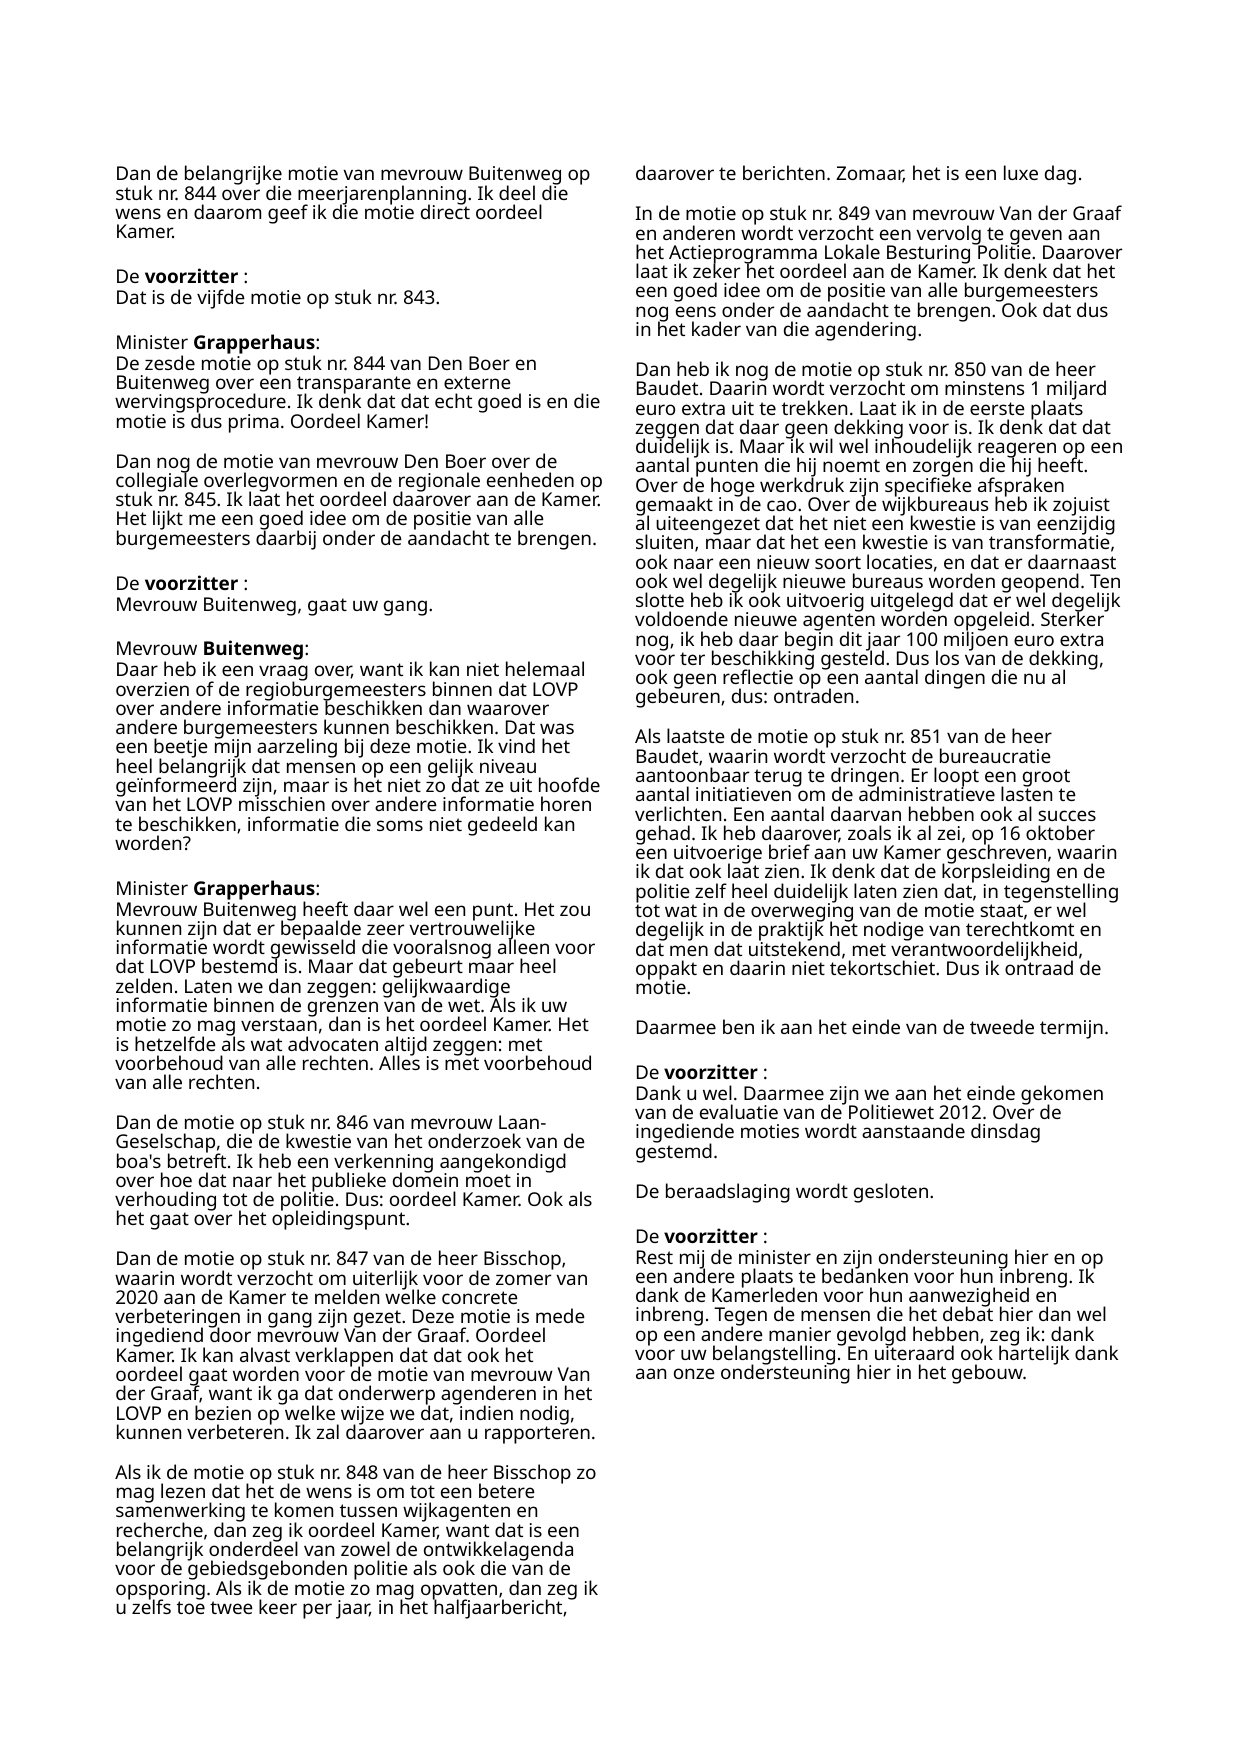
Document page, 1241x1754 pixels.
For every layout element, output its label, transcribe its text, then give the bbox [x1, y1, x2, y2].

text Daar heb ik een vraag over, want ik kan niet helemaal overzien of de regioburgemeesters binnen dat LOVP over andere informatie beschikken dan waarover andere burgemeesters kunnen beschikken. Dat was een beetje mijn aarzeling bij deze motie. Ik vind het heel belangrijk dat mensen op een gelijk niveau geïnformeerd zijn, maar is het niet zo dat ze uit hoofde van het LOVP misschien over andere informatie horen te beschikken, informatie die soms niet gedeeld kan worden? [115, 661, 605, 854]
text De zesde motie op stuk nr. 844 van Den Boer en Buitenweg over een transparante en externe wervingsprocedure. Ik denk dat dat echt goed is en die motie is dus prima. Oordeel Kamer! [115, 355, 605, 432]
text Dan de motie op stuk nr. 846 van mevrouw Laan-Geselschap, die de kwestie van het onderzoek van de boa's betreft. Ik heb een verkenning aangekondigd over hoe dat naar het publieke domein moet in verhouding tot de politie. Dus: oordeel Kamer. Ook als het gaat over het opleidingspunt. [115, 1114, 605, 1230]
text Minister Grapperhaus: [115, 329, 605, 355]
text daarover te berichten. Zomaar, het is een luxe dag. [635, 165, 1125, 184]
text Minister Grapperhaus: [115, 875, 605, 901]
text Dan de motie op stuk nr. 847 van de heer Bisschop, waarin wordt verzocht om uiterlijk voor de zomer van 2020 aan de Kamer te melden welke concrete verbeteringen in gang zijn gezet. Deze motie is mede ingediend door mevrouw Van der Graaf. Oordeel Kamer. Ik kan alvast verklappen dat dat ook het oordeel gaat worden voor de motie van mevrouw Van der Graaf, want ik ga dat onderwerp agenderen in het LOVP en bezien op welke wijze we dat, indien nodig, kunnen verbeteren. Ik zal daarover aan u rapporteren. [115, 1250, 605, 1443]
text Rest mij de minister en zijn ondersteuning hier en op een andere plaats te bedanken voor hun inbreng. Ik dank de Kamerleden voor hun aanwezigheid en inbreng. Tegen de mensen die het debat hier dan wel op een andere manier gevolgd hebben, zeg ik: dank voor uw belangstelling. En uiteraard ook hartelijk dank aan onze ondersteuning hier in het gebouw. [635, 1249, 1125, 1383]
text Mevrouw Buitenweg, gaat uw gang. [115, 596, 605, 615]
text Daarmee ben ik aan het einde van de tweede termijn. [635, 1019, 1125, 1038]
text Als ik de motie op stuk nr. 848 van de heer Bisschop zo mag lezen dat het de wens is om tot een betere samenwerking te komen tussen wijkagenten en recherche, dan zeg ik oordeel Kamer, want dat is een belangrijk onderdeel van zowel de ontwikkelagenda voor de gebiedsgebonden politie als ook die van de opsporing. Als ik de motie zo mag opvatten, dan zeg ik u zelfs toe twee keer per jaar, in het halfjaarbericht, [115, 1464, 605, 1618]
text Dan nog de motie van mevrouw Den Boer over de collegiale overlegvormen en de regionale eenheden op stuk nr. 845. Ik laat het oordeel daarover aan de Kamer. Het lijkt me een goed idee om de positie van alle burgemeesters daarbij onder de aandacht te brengen. [115, 453, 605, 549]
text Dank u wel. Daarmee zijn we aan het einde gekomen van de evaluatie van de Politiewet 2012. Over de ingediende moties wordt aanstaande dinsdag gestemd. [635, 1085, 1125, 1162]
text Als laatste de motie op stuk nr. 851 van de heer Baudet, waarin wordt verzocht de bureaucratie aantoonbaar terug te dringen. Er loopt een groot aantal initiatieven om de administratieve lasten te verlichten. Een aantal daarvan hebben ook al succes gehad. Ik heb daarover, zoals ik al zei, op 16 oktober een uitvoerige brief aan uw Kamer geschreven, waarin ik dat ook laat zien. Ik denk dat de korpsleiding en de politie zelf heel duidelijk laten zien dat, in tegenstelling tot wat in de overweging van de motie staat, er wel degelijk in de praktijk het nodige van terechtkomt en dat men dat uitstekend, met verantwoordelijkheid, oppakt en daarin niet tekortschiet. Dus ik ontraad de motie. [635, 728, 1125, 998]
text De voorzitter : [115, 263, 605, 289]
text De voorzitter : [635, 1059, 1125, 1085]
text Dan de belangrijke motie van mevrouw Buitenweg op stuk nr. 844 over die meerjarenplanning. Ik deel die wens en daarom geef ik die motie direct oordeel Kamer. [115, 165, 605, 242]
text Mevrouw Buitenweg: [115, 636, 605, 661]
text Dan heb ik nog de motie op stuk nr. 850 van de heer Baudet. Daarin wordt verzocht om minstens 1 miljard euro extra uit te trekken. Laat ik in de eerste plaats zeggen dat daar geen dekking voor is. Ik denk dat dat duidelijk is. Maar ik wil wel inhoudelijk reageren op een aantal punten die hij noemt en zorgen die hij heeft. Over de hoge werkdruk zijn specifieke afspraken gemaakt in de cao. Over de wijkbureaus heb ik zojuist al uiteengezet dat het niet een kwestie is van eenzijdig sluiten, maar dat het een kwestie is van transformatie, ook naar een nieuw soort locaties, en dat er daarnaast ook wel degelijk nieuwe bureaus worden geopend. Ten slotte heb ik ook uitvoerig uitgelegd dat er wel degelijk voldoende nieuwe agenten worden opgeleid. Sterker nog, ik heb daar begin dit jaar 100 miljoen euro extra voor ter beschikking gesteld. Dus los van de dekking, ook geen reflectie op een aantal dingen die nu al gebeuren, dus: ontraden. [635, 361, 1125, 708]
text Dat is de vijfde motie op stuk nr. 843. [115, 289, 605, 308]
text Mevrouw Buitenweg heeft daar wel een punt. Het zou kunnen zijn dat er bepaalde zeer vertrouwelijke informatie wordt gewisseld die vooralsnog alleen voor dat LOVP bestemd is. Maar dat gebeurt maar heel zelden. Laten we dan zeggen: gelijkwaardige informatie binnen de grenzen van de wet. Als ik uw motie zo mag verstaan, dan is het oordeel Kamer. Het is hetzelfde als wat advocaten altijd zeggen: met voorbehoud van alle rechten. Alles is met voorbehoud van alle rechten. [115, 901, 605, 1093]
text De voorzitter : [635, 1223, 1125, 1249]
text De voorzitter : [115, 570, 605, 596]
text De beraadslaging wordt gesloten. [635, 1183, 1125, 1202]
text In de motie op stuk nr. 849 van mevrouw Van der Graaf en anderen wordt verzocht een vervolg te geven aan het Actieprogramma Lokale Besturing Politie. Daarover laat ik zeker het oordeel aan de Kamer. Ik denk dat het een goed idee om de positie van alle burgemeesters nog eens onder de aandacht te brengen. Ook dat dus in het kader van die agendering. [635, 205, 1125, 340]
